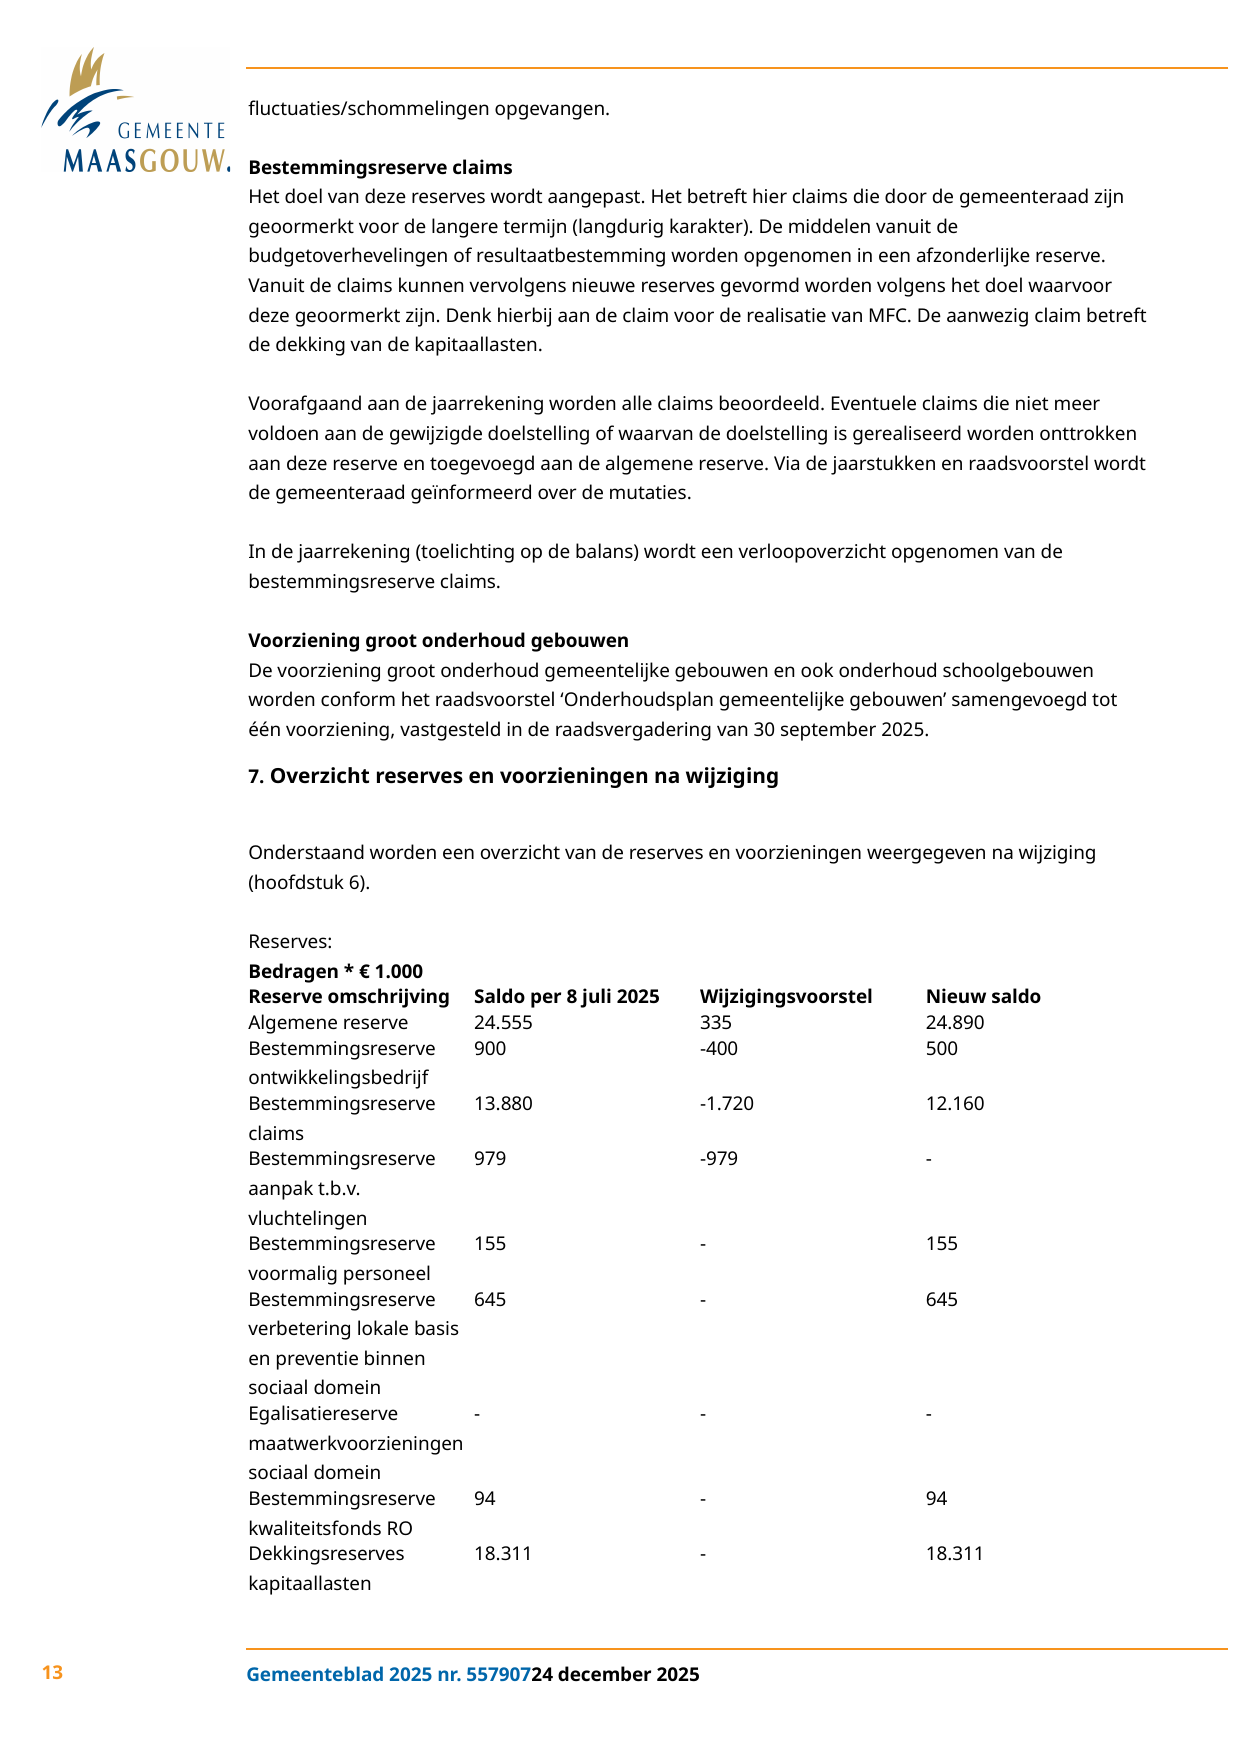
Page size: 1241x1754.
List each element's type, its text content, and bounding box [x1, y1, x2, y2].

table_cell - [926, 1400, 1152, 1485]
table_cell 335 [700, 1009, 926, 1035]
table_cell 900 [474, 1035, 700, 1090]
table_cell Bestemmingsreserve aanpak t.b.v. vluchtelingen [248, 1146, 474, 1231]
table_cell Bestemmingsreserve kwaliteitsfonds RO [248, 1485, 474, 1541]
table_cell Egalisatiereserve maatwerkvoorzieningen sociaal domein [248, 1400, 474, 1485]
table_cell - [474, 1400, 700, 1485]
text Bestemmingsreserve claims [248, 154, 1152, 180]
table_cell 24.555 [474, 1009, 700, 1035]
table_cell - [700, 1400, 926, 1485]
table_cell Bestemmingsreserve verbetering lokale basis en preventie binnen sociaal domein [248, 1286, 474, 1400]
table_cell Saldo per 8 juli 2025 [474, 984, 700, 1009]
table_cell 155 [926, 1231, 1152, 1286]
table_cell 18.311 [926, 1541, 1152, 1596]
table_cell 500 [926, 1035, 1152, 1090]
table_cell - [700, 1286, 926, 1400]
table_cell 18.311 [474, 1541, 700, 1596]
table_cell 155 [474, 1231, 700, 1286]
text Vanuit de claims kunnen vervolgens nieuwe reserves gevormd worden volgens het doel waarvoor deze geoormerkt zijn. Denk hierbij aan de claim voor de realisatie van MFC. De aanwezig claim betreft de dekking van de kapitaallasten. [248, 272, 1152, 357]
table_header [474, 958, 700, 983]
text De voorziening groot onderhoud gemeentelijke gebouwen en ook onderhoud schoolgebouwen worden conform het raadsvoorstel ‘Onderhoudsplan gemeentelijke gebouwen’ samengevoegd tot één voorziening, vastgesteld in de raadsvergadering van 30 september 2025. [248, 657, 1152, 742]
text Het doel van deze reserves wordt aangepast. Het betreft hier claims die door de gemeenteraad zijn geoormerkt voor de langere termijn (langdurig karakter). De middelen vanuit de budgetoverhevelingen of resultaatbestemming worden opgenomen in een afzonderlijke reserve. [248, 183, 1152, 268]
table_cell Bestemmingsreserve ontwikkelingsbedrijf [248, 1035, 474, 1090]
text Onderstaand worden een overzicht van de reserves en voorzieningen weergegeven na wijziging (hoofdstuk 6). [248, 839, 1152, 895]
table_cell Wijzigingsvoorstel [700, 984, 926, 1009]
table_cell - [700, 1231, 926, 1286]
table_cell - [700, 1485, 926, 1541]
table_header [700, 958, 926, 983]
table_cell Bestemmingsreserve voormalig personeel [248, 1231, 474, 1286]
text Voorafgaand aan de jaarrekening worden alle claims beoordeeld. Eventuele claims die niet meer voldoen aan de gewijzigde doelstelling of waarvan de doelstelling is gerealiseerd worden onttrokken aan deze reserve en toegevoegd aan de algemene reserve. Via de jaarstukken en raadsvoorstel wordt de gemeenteraad geïnformeerd over de mutaties. [248, 391, 1152, 505]
table_cell -979 [700, 1146, 926, 1231]
table_cell -400 [700, 1035, 926, 1090]
picture [41, 47, 231, 172]
table_header [926, 958, 1152, 983]
table_cell 645 [474, 1286, 700, 1400]
text fluctuaties/schommelingen opgevangen. [248, 95, 1152, 121]
table_cell - [926, 1146, 1152, 1231]
table_cell 979 [474, 1146, 700, 1231]
table_cell Nieuw saldo [926, 984, 1152, 1009]
table_cell Bestemmingsreserve claims [248, 1090, 474, 1146]
text In de jaarrekening (toelichting op de balans) wordt een verloopoverzicht opgenomen van de bestemmingsreserve claims. [248, 538, 1152, 594]
table_cell Reserve omschrijving [248, 984, 474, 1009]
table_cell 645 [926, 1286, 1152, 1400]
table_cell Algemene reserve [248, 1009, 474, 1035]
table_cell 13.880 [474, 1090, 700, 1146]
text Reserves: [248, 928, 1152, 954]
table_cell 94 [926, 1485, 1152, 1541]
text 7. Overzicht reserves en voorzieningen na wijziging [248, 762, 1152, 790]
table_cell 12.160 [926, 1090, 1152, 1146]
table_cell 94 [474, 1485, 700, 1541]
text Voorziening groot onderhoud gebouwen [248, 627, 1152, 653]
table_header Bedragen * € 1.000 [248, 958, 474, 983]
table_cell -1.720 [700, 1090, 926, 1146]
table_cell Dekkingsreserves kapitaallasten [248, 1541, 474, 1596]
table_cell - [700, 1541, 926, 1596]
table_cell 24.890 [926, 1009, 1152, 1035]
